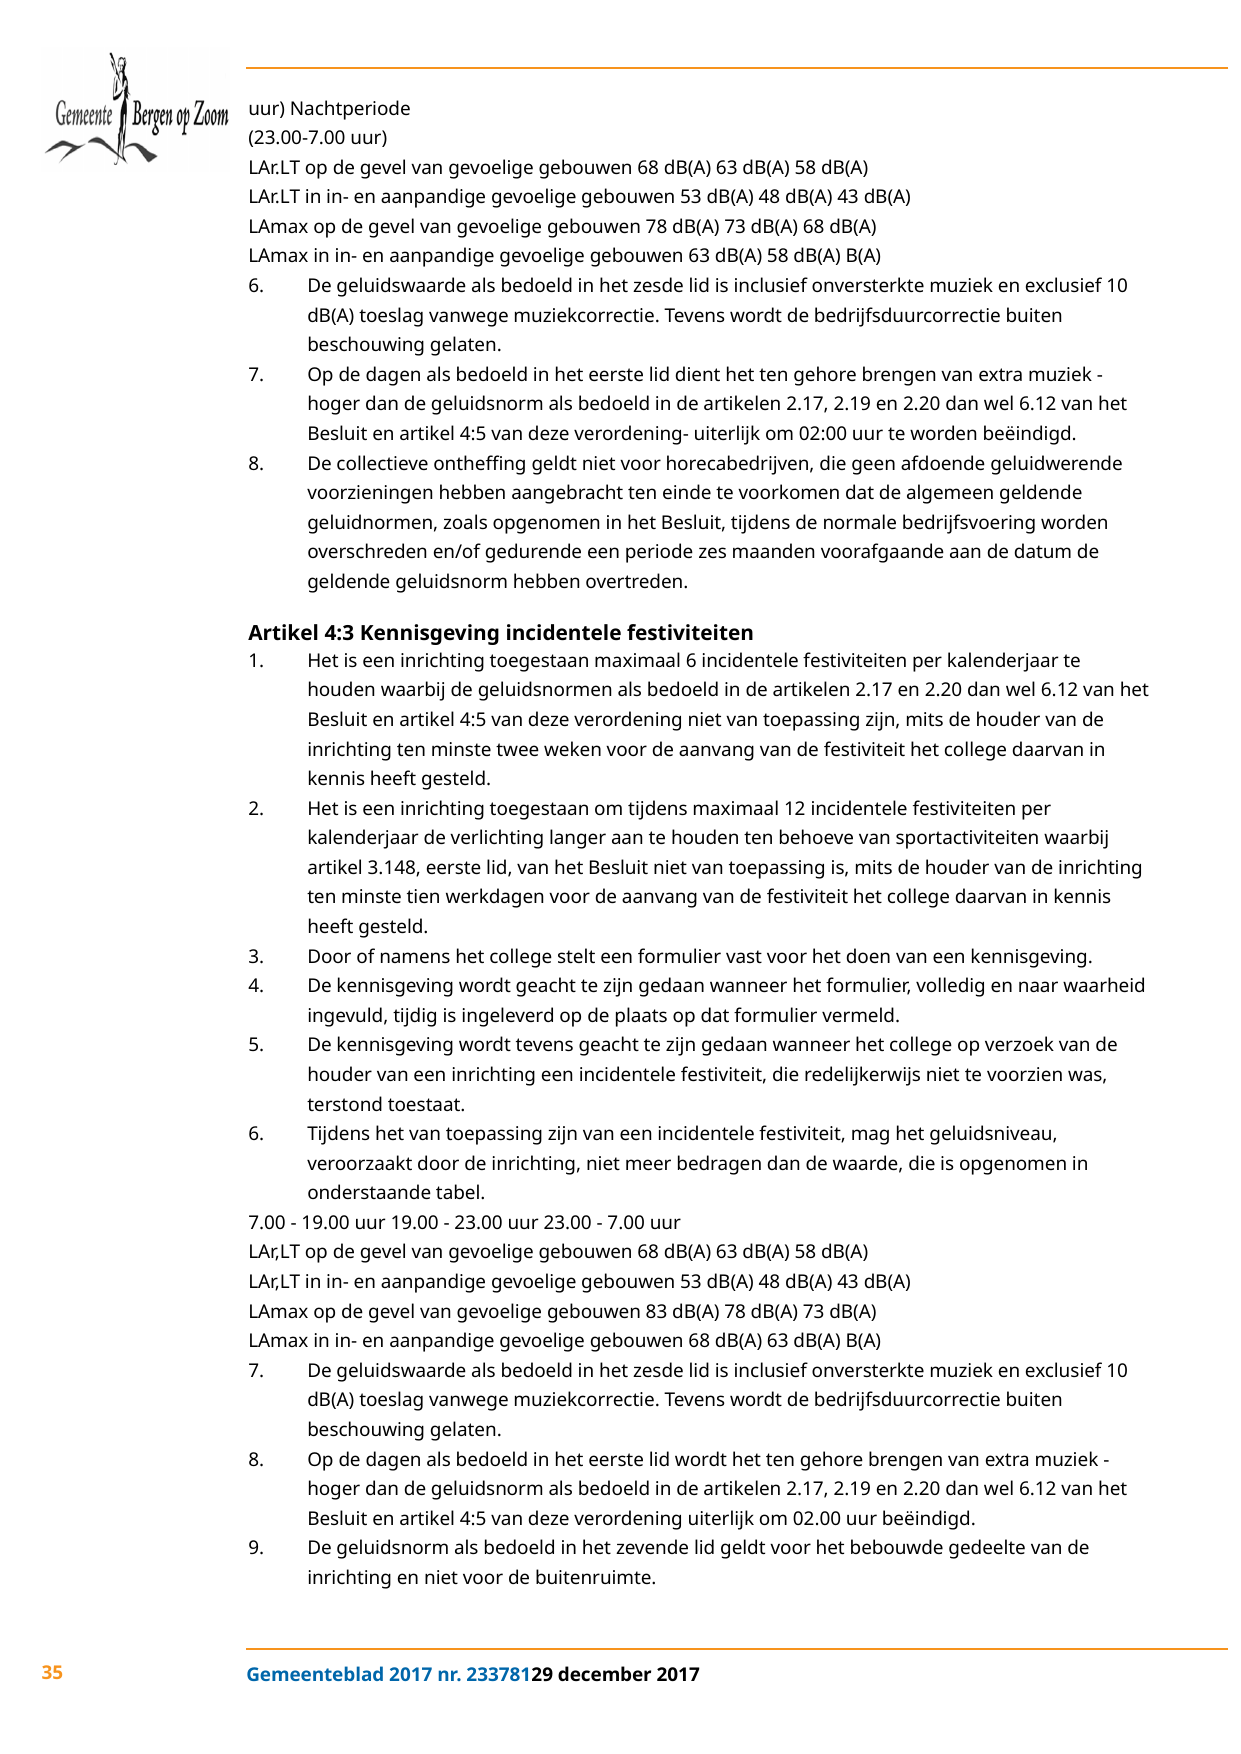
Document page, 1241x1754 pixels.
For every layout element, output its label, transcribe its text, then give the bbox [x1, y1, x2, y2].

list Tijdens het van toepassing zijn van een incidentele festiviteit, mag het geluidsniveau, veroorzaakt door de inrichting, niet meer bedragen dan de waarde, die is opgenomen in onderstaande tabel. [248, 1120, 1152, 1205]
picture [41, 47, 231, 172]
text Artikel 4:3 Kennisgeving incidentele festiviteiten [248, 618, 1152, 647]
list Door of namens het college stelt een formulier vast voor het doen van een kennisgeving. [248, 943, 1152, 968]
text LAmax in in- en aanpandige gevoelige gebouwen 63 dB(A) 58 dB(A) B(A) [248, 243, 1152, 268]
text LAr.LT in in- en aanpandige gevoelige gebouwen 53 dB(A) 48 dB(A) 43 dB(A) [248, 183, 1152, 209]
list De geluidswaarde als bedoeld in het zesde lid is inclusief onversterkte muziek en exclusief 10 dB(A) toeslag vanwege muziekcorrectie. Tevens wordt de bedrijfsduurcorrectie buiten beschouwing gelaten. [248, 272, 1152, 357]
text 7.00 - 19.00 uur 19.00 - 23.00 uur 23.00 - 7.00 uur [248, 1209, 1152, 1235]
text LAmax op de gevel van gevoelige gebouwen 83 dB(A) 78 dB(A) 73 dB(A) [248, 1298, 1152, 1323]
list Op de dagen als bedoeld in het eerste lid dient het ten gehore brengen van extra muziek - hoger dan de geluidsnorm als bedoeld in de artikelen 2.17, 2.19 en 2.20 dan wel 6.12 van het Besluit en artikel 4:5 van deze verordening- uiterlijk om 02:00 uur te worden beëindigd. [248, 361, 1152, 446]
text LAr,LT op de gevel van gevoelige gebouwen 68 dB(A) 63 dB(A) 58 dB(A) [248, 1239, 1152, 1264]
list Het is een inrichting toegestaan om tijdens maximaal 12 incidentele festiviteiten per kalenderjaar de verlichting langer aan te houden ten behoeve van sportactiviteiten waarbij artikel 3.148, eerste lid, van het Besluit niet van toepassing is, mits de houder van de inrichting ten minste tien werkdagen voor de aanvang van de festiviteit het college daarvan in kennis heeft gesteld. [248, 795, 1152, 939]
list Het is een inrichting toegestaan maximaal 6 incidentele festiviteiten per kalenderjaar te houden waarbij de geluidsnormen als bedoeld in de artikelen 2.17 en 2.20 dan wel 6.12 van het Besluit en artikel 4:5 van deze verordening niet van toepassing zijn, mits de houder van de inrichting ten minste twee weken voor de aanvang van de festiviteit het college daarvan in kennis heeft gesteld. [248, 647, 1152, 791]
text (23.00-7.00 uur) [248, 124, 1152, 150]
text LAmax op de gevel van gevoelige gebouwen 78 dB(A) 73 dB(A) 68 dB(A) [248, 213, 1152, 239]
text LAmax in in- en aanpandige gevoelige gebouwen 68 dB(A) 63 dB(A) B(A) [248, 1327, 1152, 1353]
text LAr.LT op de gevel van gevoelige gebouwen 68 dB(A) 63 dB(A) 58 dB(A) [248, 154, 1152, 180]
text LAr,LT in in- en aanpandige gevoelige gebouwen 53 dB(A) 48 dB(A) 43 dB(A) [248, 1268, 1152, 1294]
list De geluidsnorm als bedoeld in het zevende lid geldt voor het bebouwde gedeelte van de inrichting en niet voor de buitenruimte. [248, 1534, 1152, 1590]
text uur) Nachtperiode [248, 95, 1152, 121]
list De kennisgeving wordt geacht te zijn gedaan wanneer het formulier, volledig en naar waarheid ingevuld, tijdig is ingeleverd op de plaats op dat formulier vermeld. [248, 972, 1152, 1028]
list De collectieve ontheffing geldt niet voor horecabedrijven, die geen afdoende geluidwerende voorzieningen hebben aangebracht ten einde te voorkomen dat de algemeen geldende geluidnormen, zoals opgenomen in het Besluit, tijdens de normale bedrijfsvoering worden overschreden en/of gedurende een periode zes maanden voorafgaande aan de datum de geldende geluidsnorm hebben overtreden. [248, 450, 1152, 594]
list De kennisgeving wordt tevens geacht te zijn gedaan wanneer het college op verzoek van de houder van een inrichting een incidentele festiviteit, die redelijkerwijs niet te voorzien was, terstond toestaat. [248, 1032, 1152, 1116]
list Op de dagen als bedoeld in het eerste lid wordt het ten gehore brengen van extra muziek - hoger dan de geluidsnorm als bedoeld in de artikelen 2.17, 2.19 en 2.20 dan wel 6.12 van het Besluit en artikel 4:5 van deze verordening uiterlijk om 02.00 uur beëindigd. [248, 1446, 1152, 1531]
list De geluidswaarde als bedoeld in het zesde lid is inclusief onversterkte muziek en exclusief 10 dB(A) toeslag vanwege muziekcorrectie. Tevens wordt de bedrijfsduurcorrectie buiten beschouwing gelaten. [248, 1357, 1152, 1442]
